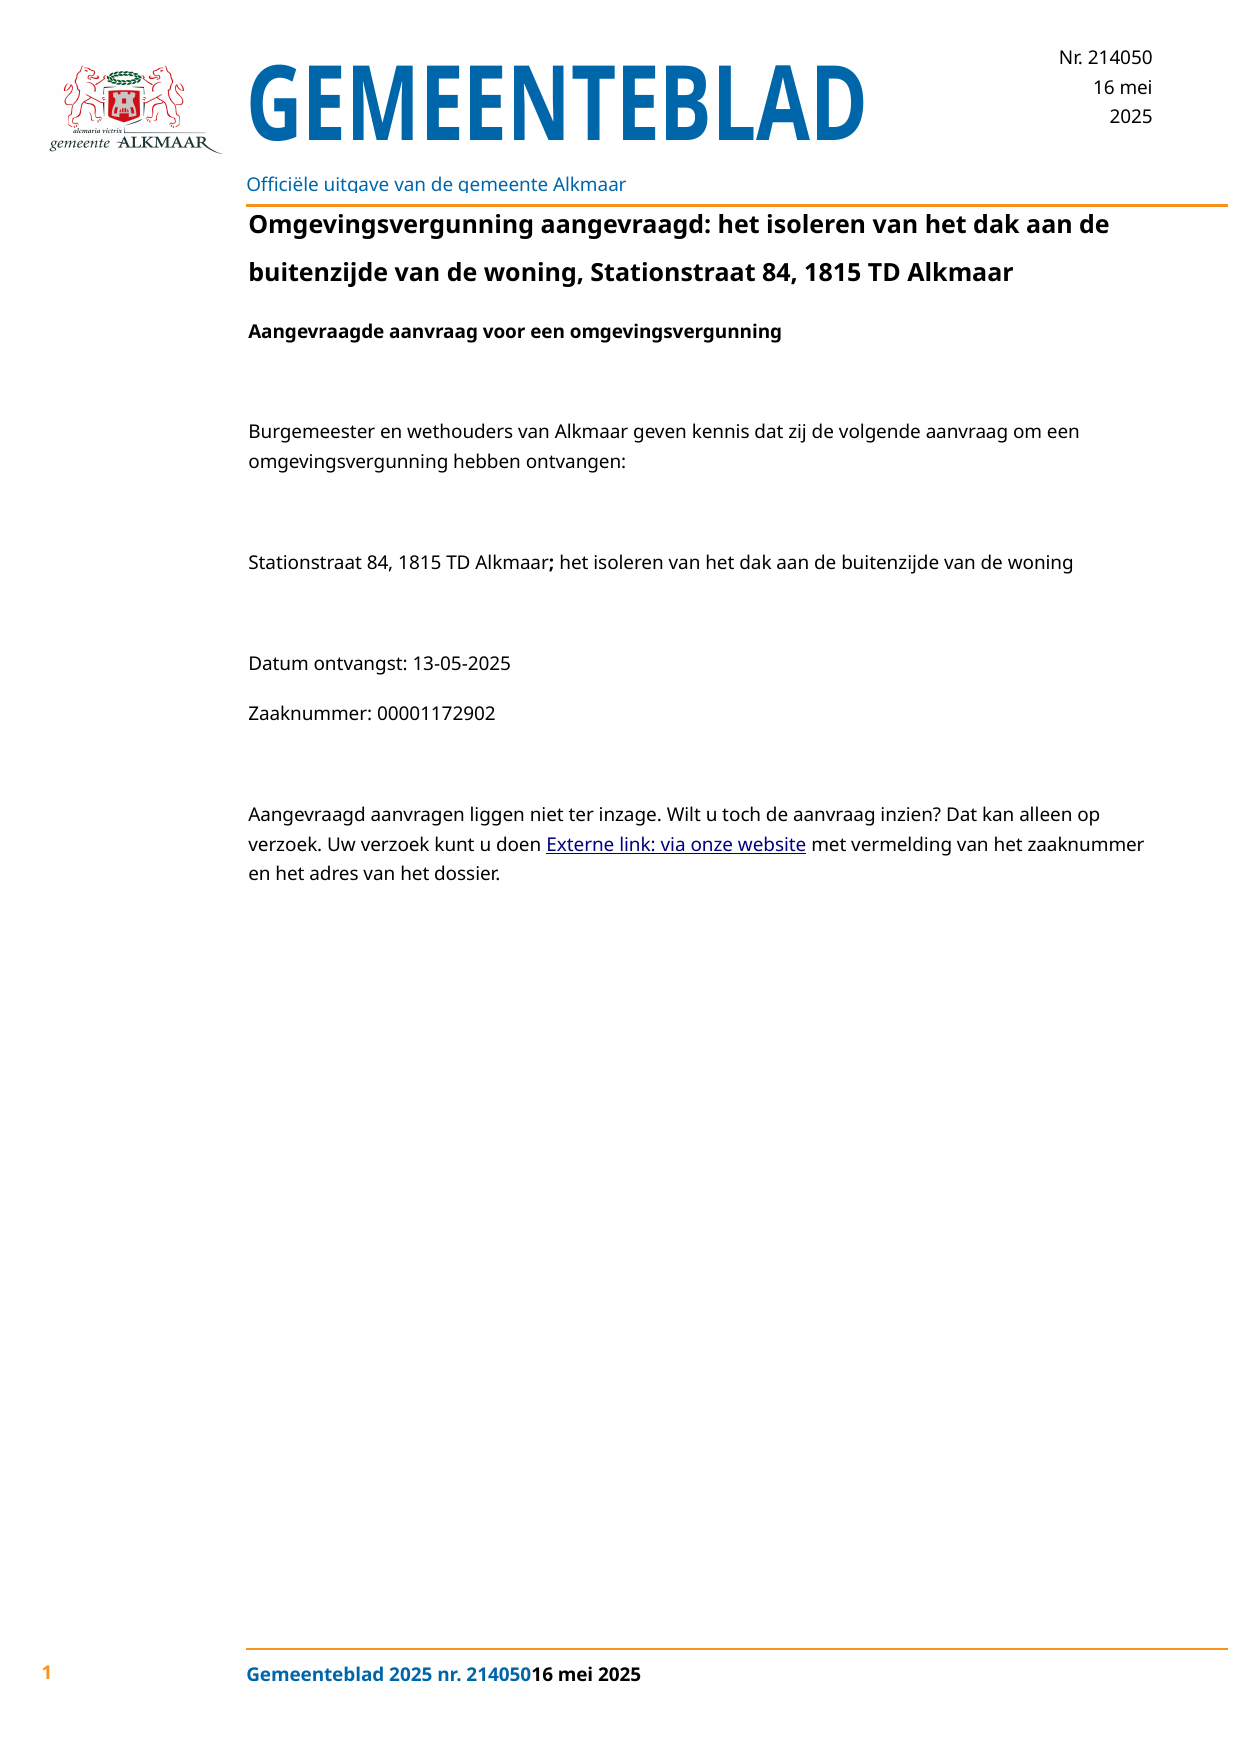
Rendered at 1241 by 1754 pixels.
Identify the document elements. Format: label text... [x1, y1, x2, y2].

text Stationstraat 84, 1815 TD Alkmaar; het isoleren van het dak aan de buitenzijde van de woning [248, 549, 1152, 575]
text Datum ontvangst: 13-05-2025 [248, 650, 1152, 676]
text Aangevraagde aanvraag voor een omgevingsvergunning [248, 318, 1152, 344]
text Burgemeester en wethouders van Alkmaar geven kennis dat zij de volgende aanvraag om een omgevingsvergunning hebben ontvangen: [248, 419, 1152, 474]
text Aangevraagd aanvragen liggen niet ter inzage. Wilt u toch de aanvraag inzien? Dat kan alleen op verzoek. Uw verzoek kunt u doen Externe link: via onze website met vermelding van het zaaknummer en het adres van het dossier. [248, 801, 1152, 886]
picture [41, 47, 231, 172]
text Zaaknummer: 00001172902 [248, 700, 1152, 726]
text Omgevingsvergunning aangevraagd: het isoleren van het dak aan de buitenzijde van de woning, Stationstraat 84, 1815 TD Alkmaar [248, 207, 1152, 288]
